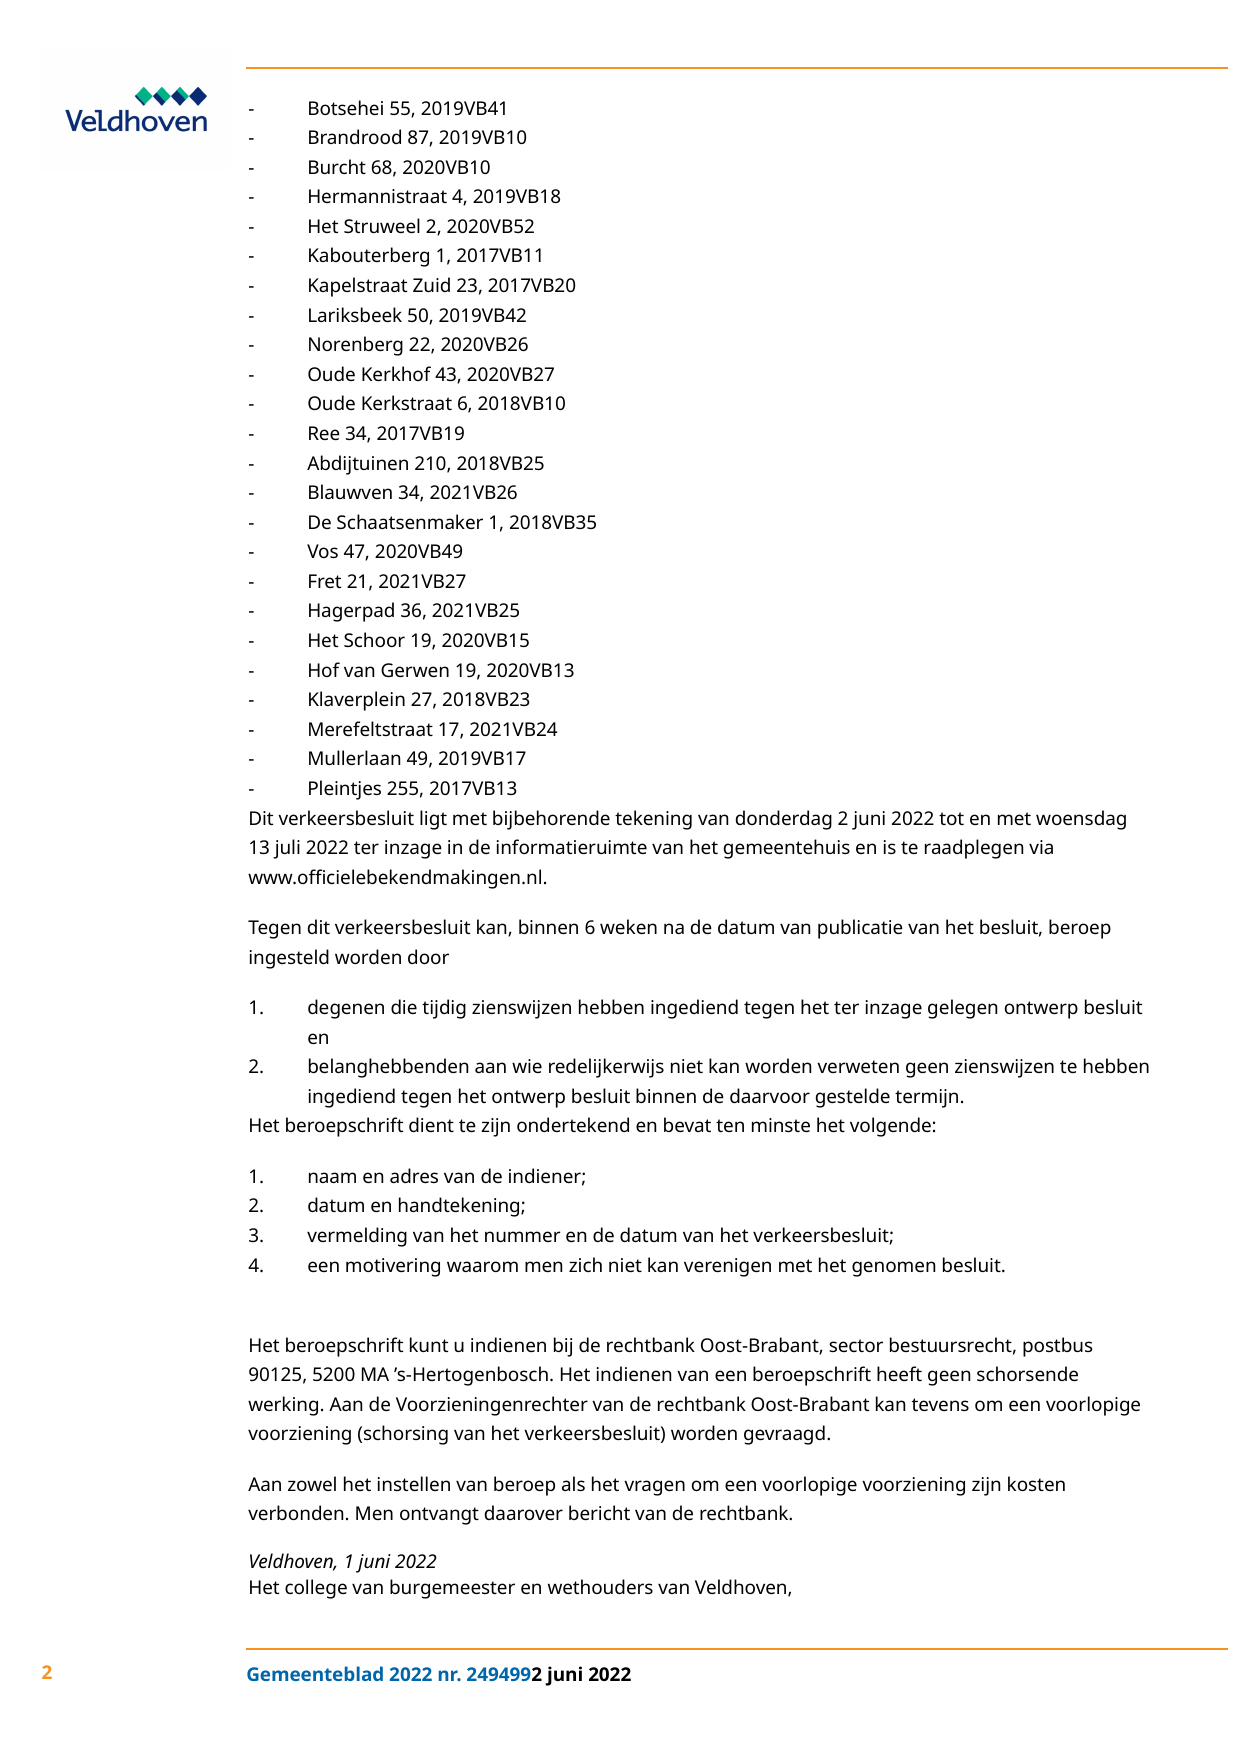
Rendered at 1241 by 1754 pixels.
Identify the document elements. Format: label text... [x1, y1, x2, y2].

list Pleintjes 255, 2017VB13 [248, 775, 1152, 801]
list Oude Kerkhof 43, 2020VB27 [248, 361, 1152, 387]
list Klaverplein 27, 2018VB23 [248, 686, 1152, 712]
list Oude Kerkstraat 6, 2018VB10 [248, 391, 1152, 416]
list Kapelstraat Zuid 23, 2017VB20 [248, 272, 1152, 298]
list Hermannistraat 4, 2019VB18 [248, 183, 1152, 209]
list naam en adres van de indiener; [248, 1163, 1152, 1189]
list Mullerlaan 49, 2019VB17 [248, 746, 1152, 771]
text Het college van burgemeester en wethouders van Veldhoven, [248, 1574, 1152, 1600]
list vermelding van het nummer en de datum van het verkeersbesluit; [248, 1222, 1152, 1248]
list datum en handtekening; [248, 1193, 1152, 1218]
list Botsehei 55, 2019VB41 [248, 95, 1152, 121]
list Abdijtuinen 210, 2018VB25 [248, 450, 1152, 476]
text Tegen dit verkeersbesluit kan, binnen 6 weken na de datum van publicatie van het besluit, beroep ingesteld worden door [248, 914, 1152, 970]
list Blauwven 34, 2021VB26 [248, 479, 1152, 505]
text Veldhoven, 1 juni 2022 [248, 1548, 1152, 1574]
list Fret 21, 2021VB27 [248, 568, 1152, 594]
list Lariksbeek 50, 2019VB42 [248, 302, 1152, 328]
text Dit verkeersbesluit ligt met bijbehorende tekening van donderdag 2 juni 2022 tot en met woensdag 13 juli 2022 ter inzage in de informatieruimte van het gemeentehuis en is te raadplegen via www.officielebekendmakingen.nl. [248, 805, 1152, 890]
list Hagerpad 36, 2021VB25 [248, 598, 1152, 623]
list belanghebbenden aan wie redelijkerwijs niet kan worden verweten geen zienswijzen te hebben ingediend tegen het ontwerp besluit binnen de daarvoor gestelde termijn. [248, 1053, 1152, 1109]
list Het Schoor 19, 2020VB15 [248, 627, 1152, 653]
list degenen die tijdig zienswijzen hebben ingediend tegen het ter inzage gelegen ontwerp besluit en [248, 994, 1152, 1050]
list Kabouterberg 1, 2017VB11 [248, 243, 1152, 268]
list Merefeltstraat 17, 2021VB24 [248, 716, 1152, 742]
list Burcht 68, 2020VB10 [248, 154, 1152, 180]
list Ree 34, 2017VB19 [248, 420, 1152, 446]
picture [41, 47, 231, 172]
list Vos 47, 2020VB49 [248, 538, 1152, 564]
text Het beroepschrift dient te zijn ondertekend en bevat ten minste het volgende: [248, 1113, 1152, 1138]
text Aan zowel het instellen van beroep als het vragen om een voorlopige voorziening zijn kosten verbonden. Men ontvangt daarover bericht van de rechtbank. [248, 1471, 1152, 1526]
list Het Struweel 2, 2020VB52 [248, 213, 1152, 239]
list een motivering waarom men zich niet kan verenigen met het genomen besluit. [248, 1252, 1152, 1278]
list Hof van Gerwen 19, 2020VB13 [248, 657, 1152, 683]
list De Schaatsenmaker 1, 2018VB35 [248, 509, 1152, 535]
text Het beroepschrift kunt u indienen bij de rechtbank Oost-Brabant, sector bestuursrecht, postbus 90125, 5200 MA ’s-Hertogenbosch. Het indienen van een beroepschrift heeft geen schorsende werking. Aan de Voorzieningenrechter van de rechtbank Oost-Brabant kan tevens om een voorlopige voorziening (schorsing van het verkeersbesluit) worden gevraagd. [248, 1332, 1152, 1446]
list Brandrood 87, 2019VB10 [248, 124, 1152, 150]
list Norenberg 22, 2020VB26 [248, 331, 1152, 357]
